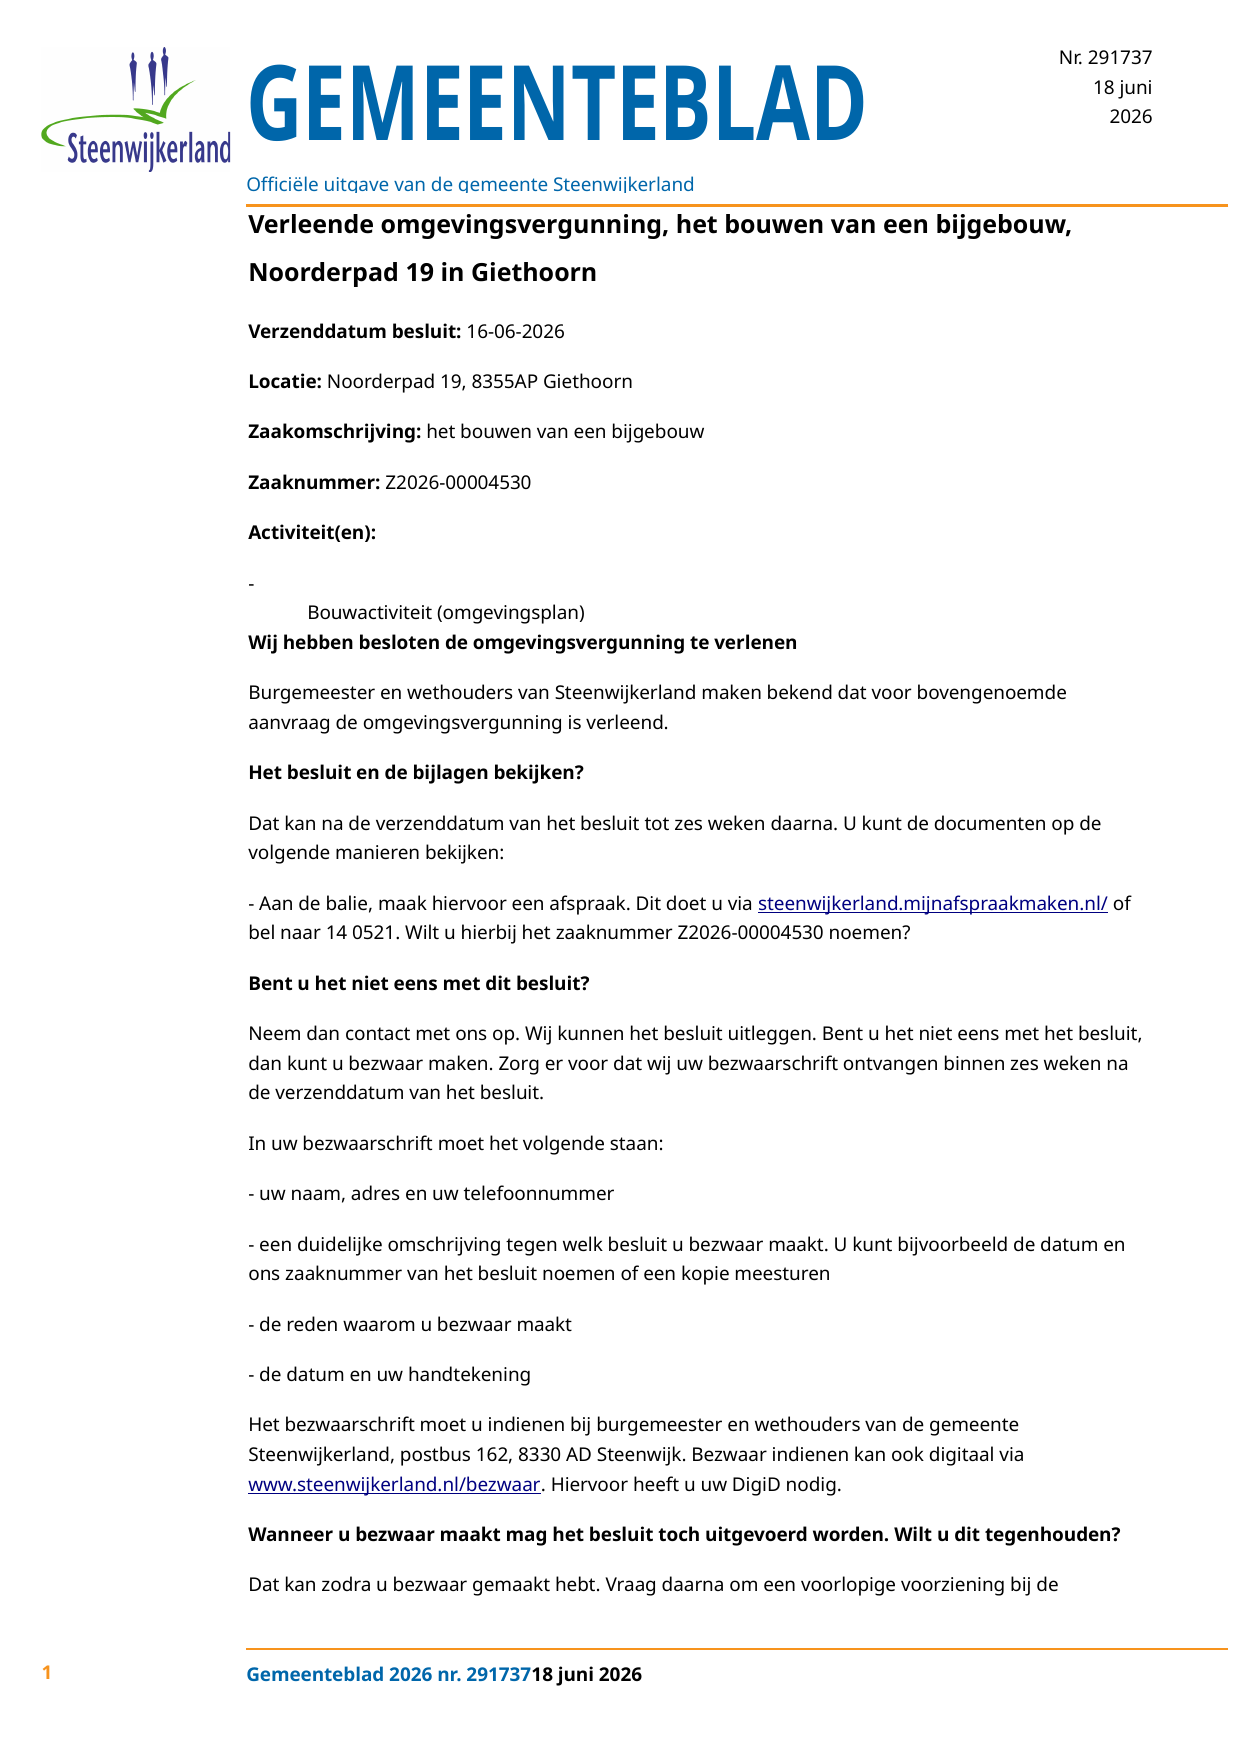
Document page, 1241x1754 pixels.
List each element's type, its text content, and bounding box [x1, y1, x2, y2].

text Dat kan na de verzenddatum van het besluit tot zes weken daarna. U kunt de documenten op de volgende manieren bekijken: [248, 810, 1152, 865]
text - Aan de balie, maak hiervoor een afspraak. Dit doet u via steenwijkerland.mijnafspraakmaken.nl/ of bel naar 14 0521. Wilt u hierbij het zaaknummer Z2026-00004530 noemen? [248, 890, 1152, 945]
text Zaakomschrijving: het bouwen van een bijgebouw [248, 419, 1152, 444]
text Verleende omgevingsvergunning, het bouwen van een bijgebouw, Noorderpad 19 in Giethoorn [248, 207, 1152, 288]
text Het besluit en de bijlagen bekijken? [248, 759, 1152, 785]
text Bent u het niet eens met dit besluit? [248, 970, 1152, 996]
text Zaaknummer: Z2026-00004530 [248, 469, 1152, 495]
text Wanneer u bezwaar maakt mag het besluit toch uitgevoerd worden. Wilt u dit tegenhouden? [248, 1521, 1152, 1547]
text Het bezwaarschrift moet u indienen bij burgemeester en wethouders van de gemeente Steenwijkerland, postbus 162, 8330 AD Steenwijk. Bezwaar indienen kan ook digitaal via www.steenwijkerland.nl/bezwaar. Hiervoor heeft u uw DigiD nodig. [248, 1412, 1152, 1497]
text In uw bezwaarschrift moet het volgende staan: [248, 1130, 1152, 1156]
text Locatie: Noorderpad 19, 8355AP Giethoorn [248, 368, 1152, 394]
text - de datum en uw handtekening [248, 1361, 1152, 1387]
text Neem dan contact met ons op. Wij kunnen het besluit uitleggen. Bent u het niet eens met het besluit, dan kunt u bezwaar maken. Zorg er voor dat wij uw bezwaarschrift ontvangen binnen zes weken na de verzenddatum van het besluit. [248, 1020, 1152, 1105]
list Bouwactiviteit (omgevingsplan) [248, 599, 1152, 625]
text Dat kan zodra u bezwaar gemaakt hebt. Vraag daarna om een voorlopige voorziening bij de [248, 1572, 1152, 1597]
text Verzenddatum besluit: 16-06-2026 [248, 318, 1152, 344]
text Activiteit(en): [248, 519, 1152, 545]
text Burgemeester en wethouders van Steenwijkerland maken bekend dat voor bovengenoemde aanvraag de omgevingsvergunning is verleend. [248, 679, 1152, 735]
text - een duidelijke omschrijving tegen welk besluit u bezwaar maakt. U kunt bijvoorbeeld de datum en ons zaaknummer van het besluit noemen of een kopie meesturen [248, 1231, 1152, 1286]
text Wij hebben besloten de omgevingsvergunning te verlenen [248, 629, 1152, 655]
text - de reden waarom u bezwaar maakt [248, 1311, 1152, 1337]
picture [41, 47, 231, 172]
text - uw naam, adres en uw telefoonnummer [248, 1180, 1152, 1206]
